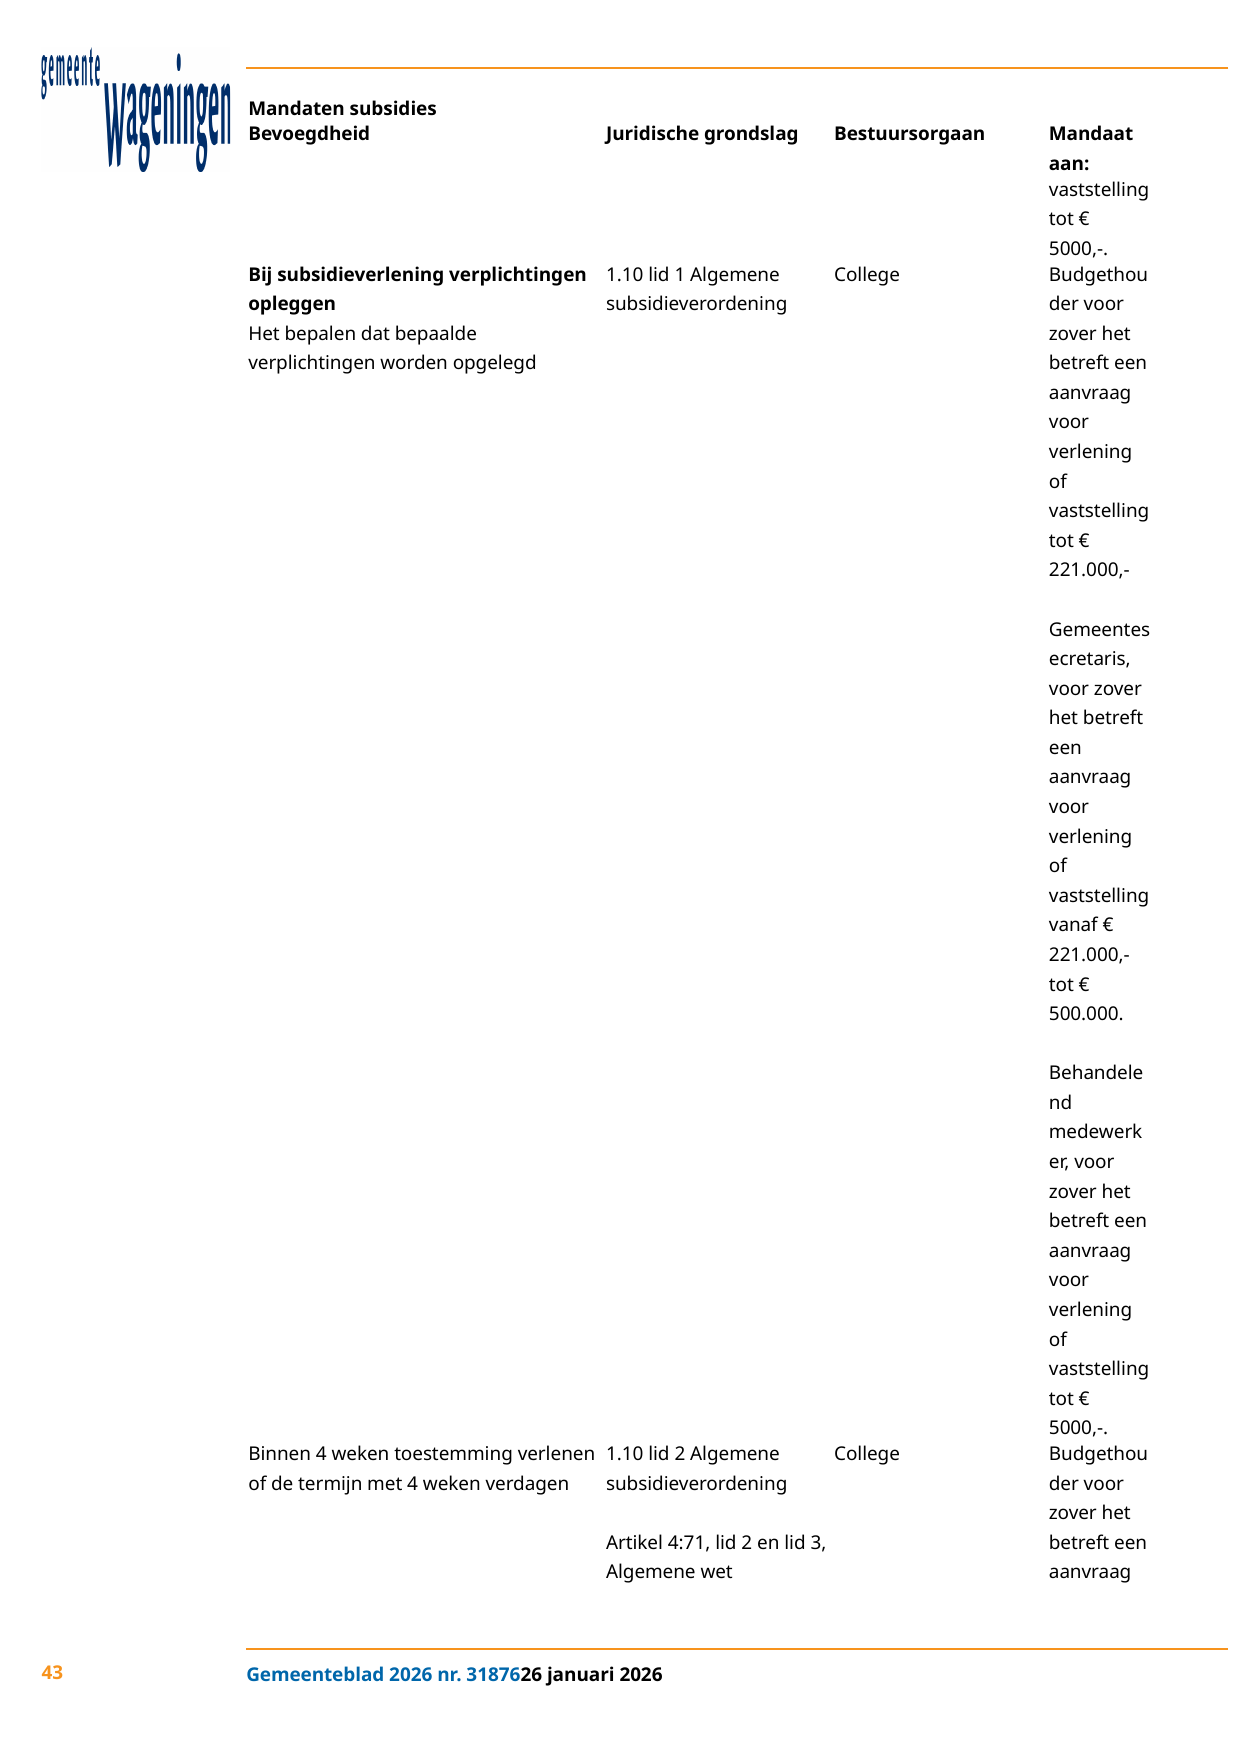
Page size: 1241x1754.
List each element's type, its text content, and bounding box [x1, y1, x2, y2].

table_cell [248, 176, 606, 261]
table_cell vaststelling tot € 5000,-. [1049, 176, 1152, 261]
table_cell Bij subsidieverlening verplichtingen opleggen Het bepalen dat bepaalde verplichtingen worden opgelegd [248, 261, 606, 1440]
table_cell Budgethouder voor zover het betreft een aanvraag [1049, 1440, 1152, 1584]
table_cell 1.10 lid 2 Algemene subsidieverordening Artikel 4:71, lid 2 en lid 3, Algemene wet [606, 1440, 834, 1584]
table_cell Mandaat aan: [1049, 121, 1152, 176]
table_header [606, 95, 834, 121]
table_cell Bevoegdheid [248, 121, 606, 176]
table_header Mandaten subsidies [248, 95, 606, 121]
picture [41, 47, 231, 172]
table_cell [606, 176, 834, 261]
table_header [1049, 95, 1152, 121]
table_cell 1.10 lid 1 Algemene subsidieverordening [606, 261, 834, 1440]
table_cell Juridische grondslag [606, 121, 834, 176]
table_cell Binnen 4 weken toestemming verlenen of de termijn met 4 weken verdagen [248, 1440, 606, 1584]
table_cell [834, 176, 1049, 261]
table_cell College [834, 261, 1049, 1440]
table_cell Budgethouder voor zover het betreft een aanvraag voor verlening of vaststelling tot € 221.000,- Gemeentesecretaris, voor zover het betreft een aanvraag voor verlening of vaststelling vanaf € 221.000,- tot € 500.000. Behandelend medewerker, voor zover het betreft een aanvraag voor verlening of vaststelling tot € 5000,-. [1049, 261, 1152, 1440]
table_header [834, 95, 1049, 121]
table_cell Bestuursorgaan [834, 121, 1049, 176]
table_cell College [834, 1440, 1049, 1584]
